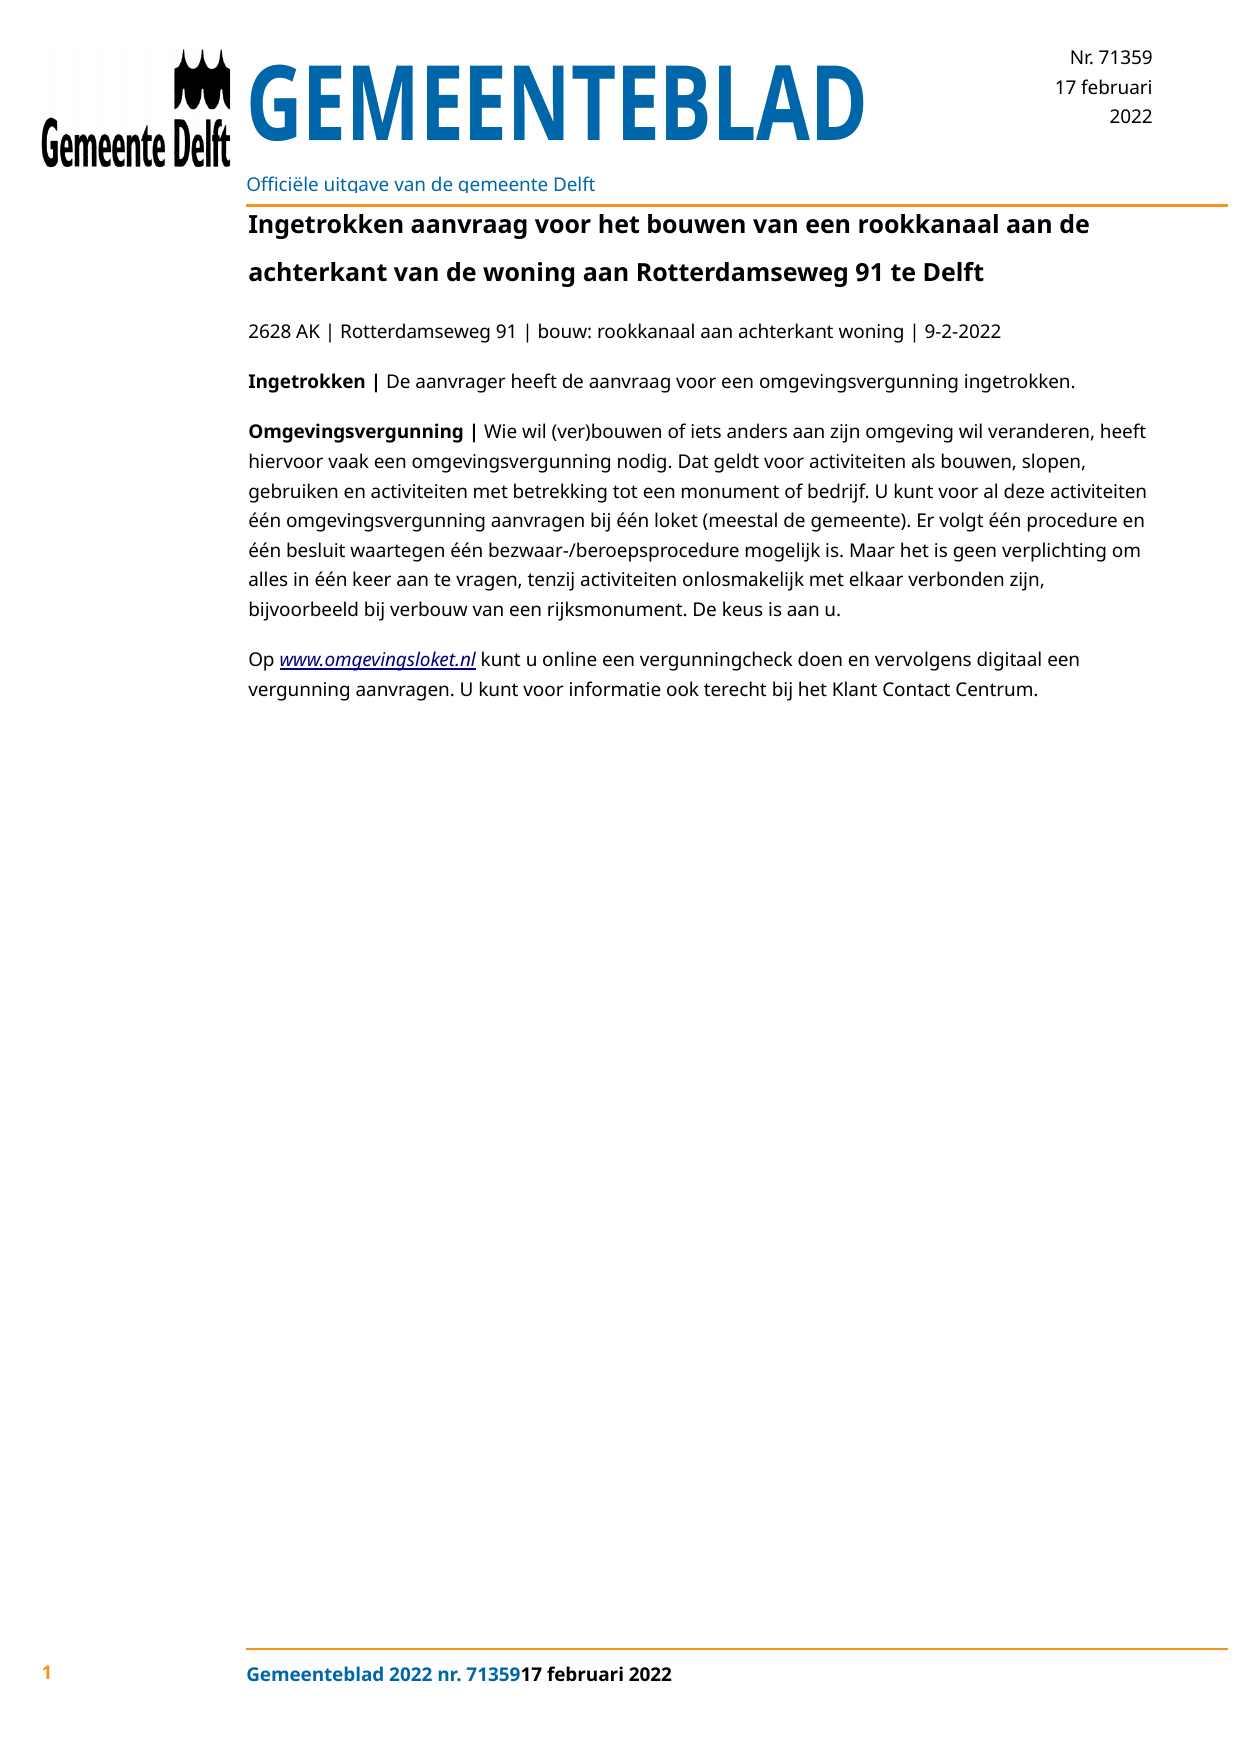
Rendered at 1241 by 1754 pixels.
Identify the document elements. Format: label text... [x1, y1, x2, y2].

text 2628 AK | Rotterdamseweg 91 | bouw: rookkanaal aan achterkant woning | 9-2-2022 [248, 318, 1152, 344]
text Ingetrokken | De aanvrager heeft de aanvraag voor een omgevingsvergunning ingetrokken. [248, 368, 1152, 394]
text Ingetrokken aanvraag voor het bouwen van een rookkanaal aan de achterkant van de woning aan Rotterdamseweg 91 te Delft [248, 207, 1152, 288]
picture [41, 47, 231, 172]
text Op www.omgevingsloket.nl kunt u online een vergunningcheck doen en vervolgens digitaal een vergunning aanvragen. U kunt voor informatie ook terecht bij het Klant Contact Centrum. [248, 647, 1152, 702]
text Omgevingsvergunning | Wie wil (ver)bouwen of iets anders aan zijn omgeving wil veranderen, heeft hiervoor vaak een omgevingsvergunning nodig. Dat geldt voor activiteiten als bouwen, slopen, gebruiken en activiteiten met betrekking tot een monument of bedrijf. U kunt voor al deze activiteiten één omgevingsvergunning aanvragen bij één loket (meestal de gemeente). Er volgt één procedure en één besluit waartegen één bezwaar-/beroepsprocedure mogelijk is. Maar het is geen verplichting om alles in één keer aan te vragen, tenzij activiteiten onlosmakelijk met elkaar verbonden zijn, bijvoorbeeld bij verbouw van een rijksmonument. De keus is aan u. [248, 419, 1152, 622]
